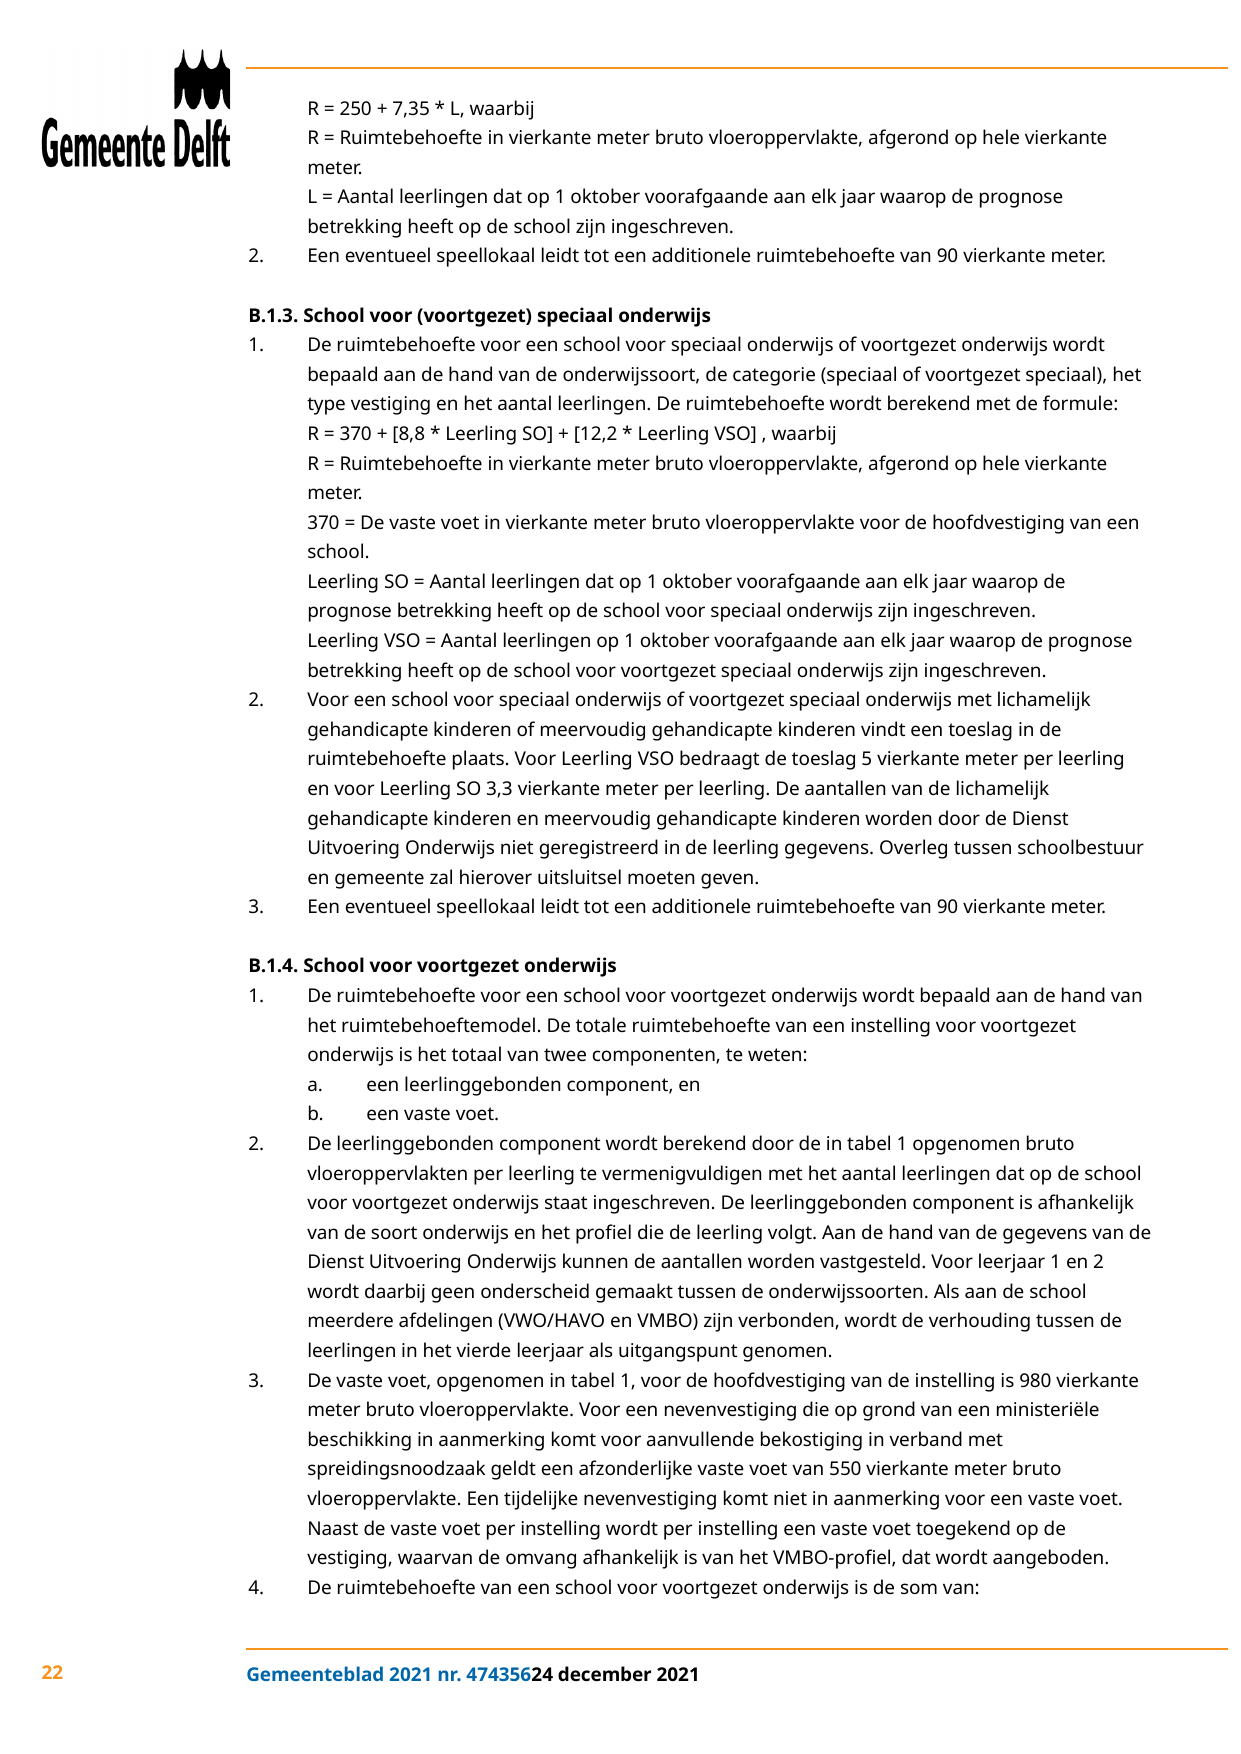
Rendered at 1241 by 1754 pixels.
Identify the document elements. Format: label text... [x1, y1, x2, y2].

picture [41, 47, 231, 172]
list Leerling VSO = Aantal leerlingen op 1 oktober voorafgaande aan elk jaar waarop de prognose betrekking heeft op de school voor voortgezet speciaal onderwijs zijn ingeschreven. [248, 627, 1152, 683]
list een vaste voet. [307, 1101, 1152, 1126]
list Een eventueel speellokaal leidt tot een additionele ruimtebehoefte van 90 vierkante meter. [248, 243, 1152, 268]
list De vaste voet, opgenomen in tabel 1, voor de hoofdvestiging van de instelling is 980 vierkante meter bruto vloeroppervlakte. Voor een nevenvestiging die op grond van een ministeriële beschikking in aanmerking komt voor aanvullende bekostiging in verband met spreidingsnoodzaak geldt een afzonderlijke vaste voet van 550 vierkante meter bruto vloeroppervlakte. Een tijdelijke nevenvestiging komt niet in aanmerking voor een vaste voet. Naast de vaste voet per instelling wordt per instelling een vaste voet toegekend op de vestiging, waarvan de omvang afhankelijk is van het VMBO-profiel, dat wordt aangeboden. [248, 1367, 1152, 1570]
list Leerling SO = Aantal leerlingen dat op 1 oktober voorafgaande aan elk jaar waarop de prognose betrekking heeft op de school voor speciaal onderwijs zijn ingeschreven. [248, 568, 1152, 623]
list R = Ruimtebehoefte in vierkante meter bruto vloeroppervlakte, afgerond op hele vierkante meter. [248, 124, 1152, 180]
text B.1.3. School voor (voortgezet) speciaal onderwijs [248, 302, 1152, 328]
list De ruimtebehoefte voor een school voor speciaal onderwijs of voortgezet onderwijs wordt bepaald aan de hand van de onderwijssoort, de categorie (speciaal of voortgezet speciaal), het type vestiging en het aantal leerlingen. De ruimtebehoefte wordt berekend met de formule: [248, 331, 1152, 416]
list R = 370 + [8,8 * Leerling SO] + [12,2 * Leerling VSO] , waarbij [248, 420, 1152, 446]
list R = Ruimtebehoefte in vierkante meter bruto vloeroppervlakte, afgerond op hele vierkante meter. [248, 450, 1152, 505]
list De ruimtebehoefte van een school voor voortgezet onderwijs is de som van: [248, 1574, 1152, 1600]
list Een eventueel speellokaal leidt tot een additionele ruimtebehoefte van 90 vierkante meter. [248, 893, 1152, 919]
list L = Aantal leerlingen dat op 1 oktober voorafgaande aan elk jaar waarop de prognose betrekking heeft op de school zijn ingeschreven. [248, 183, 1152, 239]
list 370 = De vaste voet in vierkante meter bruto vloeroppervlakte voor de hoofdvestiging van een school. [248, 509, 1152, 564]
list De ruimtebehoefte voor een school voor voortgezet onderwijs wordt bepaald aan de hand van het ruimtebehoeftemodel. De totale ruimtebehoefte van een instelling voor voortgezet onderwijs is het totaal van twee componenten, te weten: [248, 982, 1152, 1067]
text B.1.4. School voor voortgezet onderwijs [248, 953, 1152, 978]
list een leerlinggebonden component, en [307, 1071, 1152, 1097]
list Voor een school voor speciaal onderwijs of voortgezet speciaal onderwijs met lichamelijk gehandicapte kinderen of meervoudig gehandicapte kinderen vindt een toeslag in de ruimtebehoefte plaats. Voor Leerling VSO bedraagt de toeslag 5 vierkante meter per leerling en voor Leerling SO 3,3 vierkante meter per leerling. De aantallen van de lichamelijk gehandicapte kinderen en meervoudig gehandicapte kinderen worden door de Dienst Uitvoering Onderwijs niet geregistreerd in de leerling gegevens. Overleg tussen schoolbestuur en gemeente zal hierover uitsluitsel moeten geven. [248, 686, 1152, 890]
list R = 250 + 7,35 * L, waarbij [248, 95, 1152, 121]
list De leerlinggebonden component wordt berekend door de in tabel 1 opgenomen bruto vloeroppervlakten per leerling te vermenigvuldigen met het aantal leerlingen dat op de school voor voortgezet onderwijs staat ingeschreven. De leerlinggebonden component is afhankelijk van de soort onderwijs en het profiel die de leerling volgt. Aan de hand van de gegevens van de Dienst Uitvoering Onderwijs kunnen de aantallen worden vastgesteld. Voor leerjaar 1 en 2 wordt daarbij geen onderscheid gemaakt tussen de onderwijssoorten. Als aan de school meerdere afdelingen (VWO/HAVO en VMBO) zijn verbonden, wordt de verhouding tussen de leerlingen in het vierde leerjaar als uitgangspunt genomen. [248, 1130, 1152, 1363]
